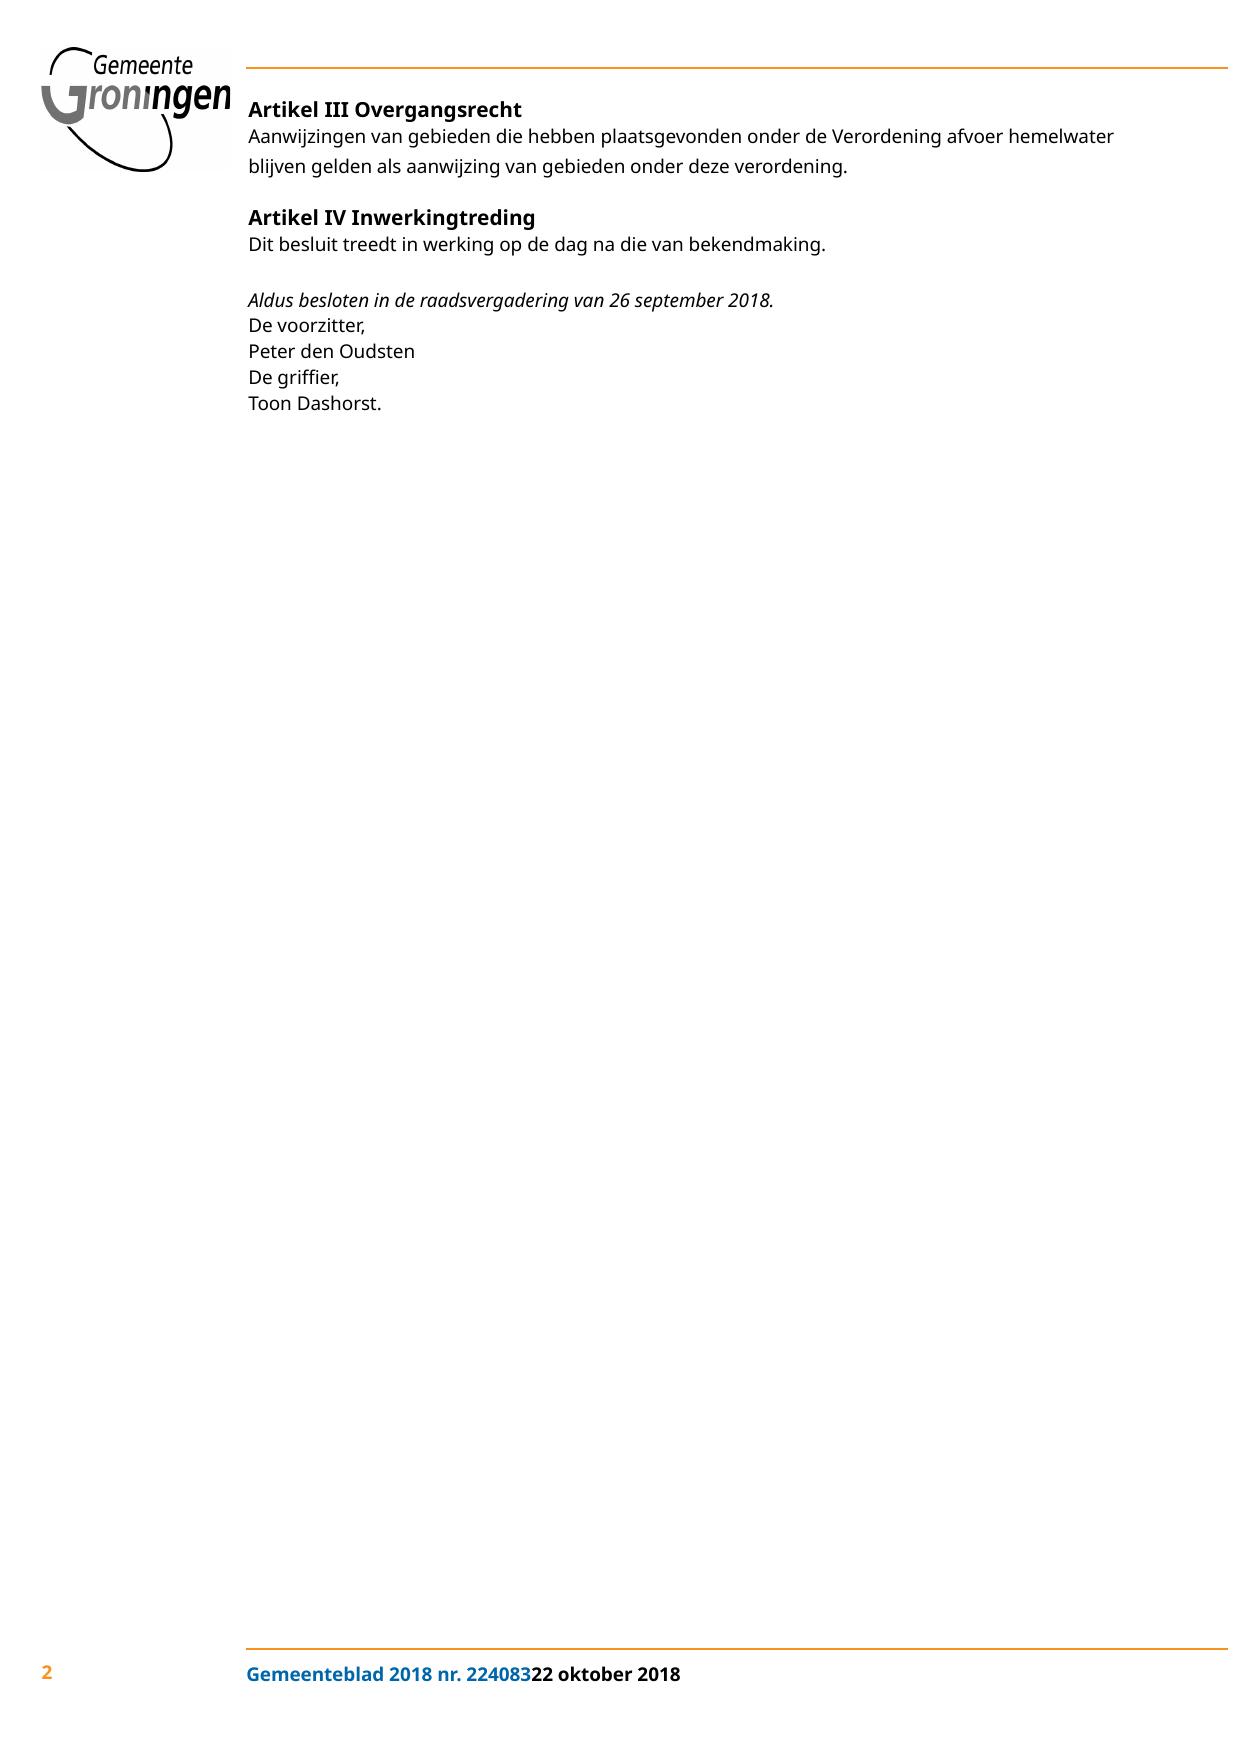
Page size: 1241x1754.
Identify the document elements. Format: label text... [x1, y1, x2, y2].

text Aldus besloten in de raadsvergadering van 26 september 2018. [248, 287, 1152, 313]
text Dit besluit treedt in werking op de dag na die van bekendmaking. [248, 232, 1152, 257]
text Aanwijzingen van gebieden die hebben plaatsgevonden onder de Verordening afvoer hemelwater blijven gelden als aanwijzing van gebieden onder deze verordening. [248, 123, 1152, 178]
text De griffier, [248, 364, 1152, 390]
text De voorzitter, [248, 313, 1152, 338]
text Artikel III Overgangsrecht [248, 95, 1152, 123]
text Toon Dashorst. [248, 390, 1152, 416]
text Artikel IV Inwerkingtreding [248, 203, 1152, 232]
text Peter den Oudsten [248, 338, 1152, 364]
picture [41, 47, 231, 172]
